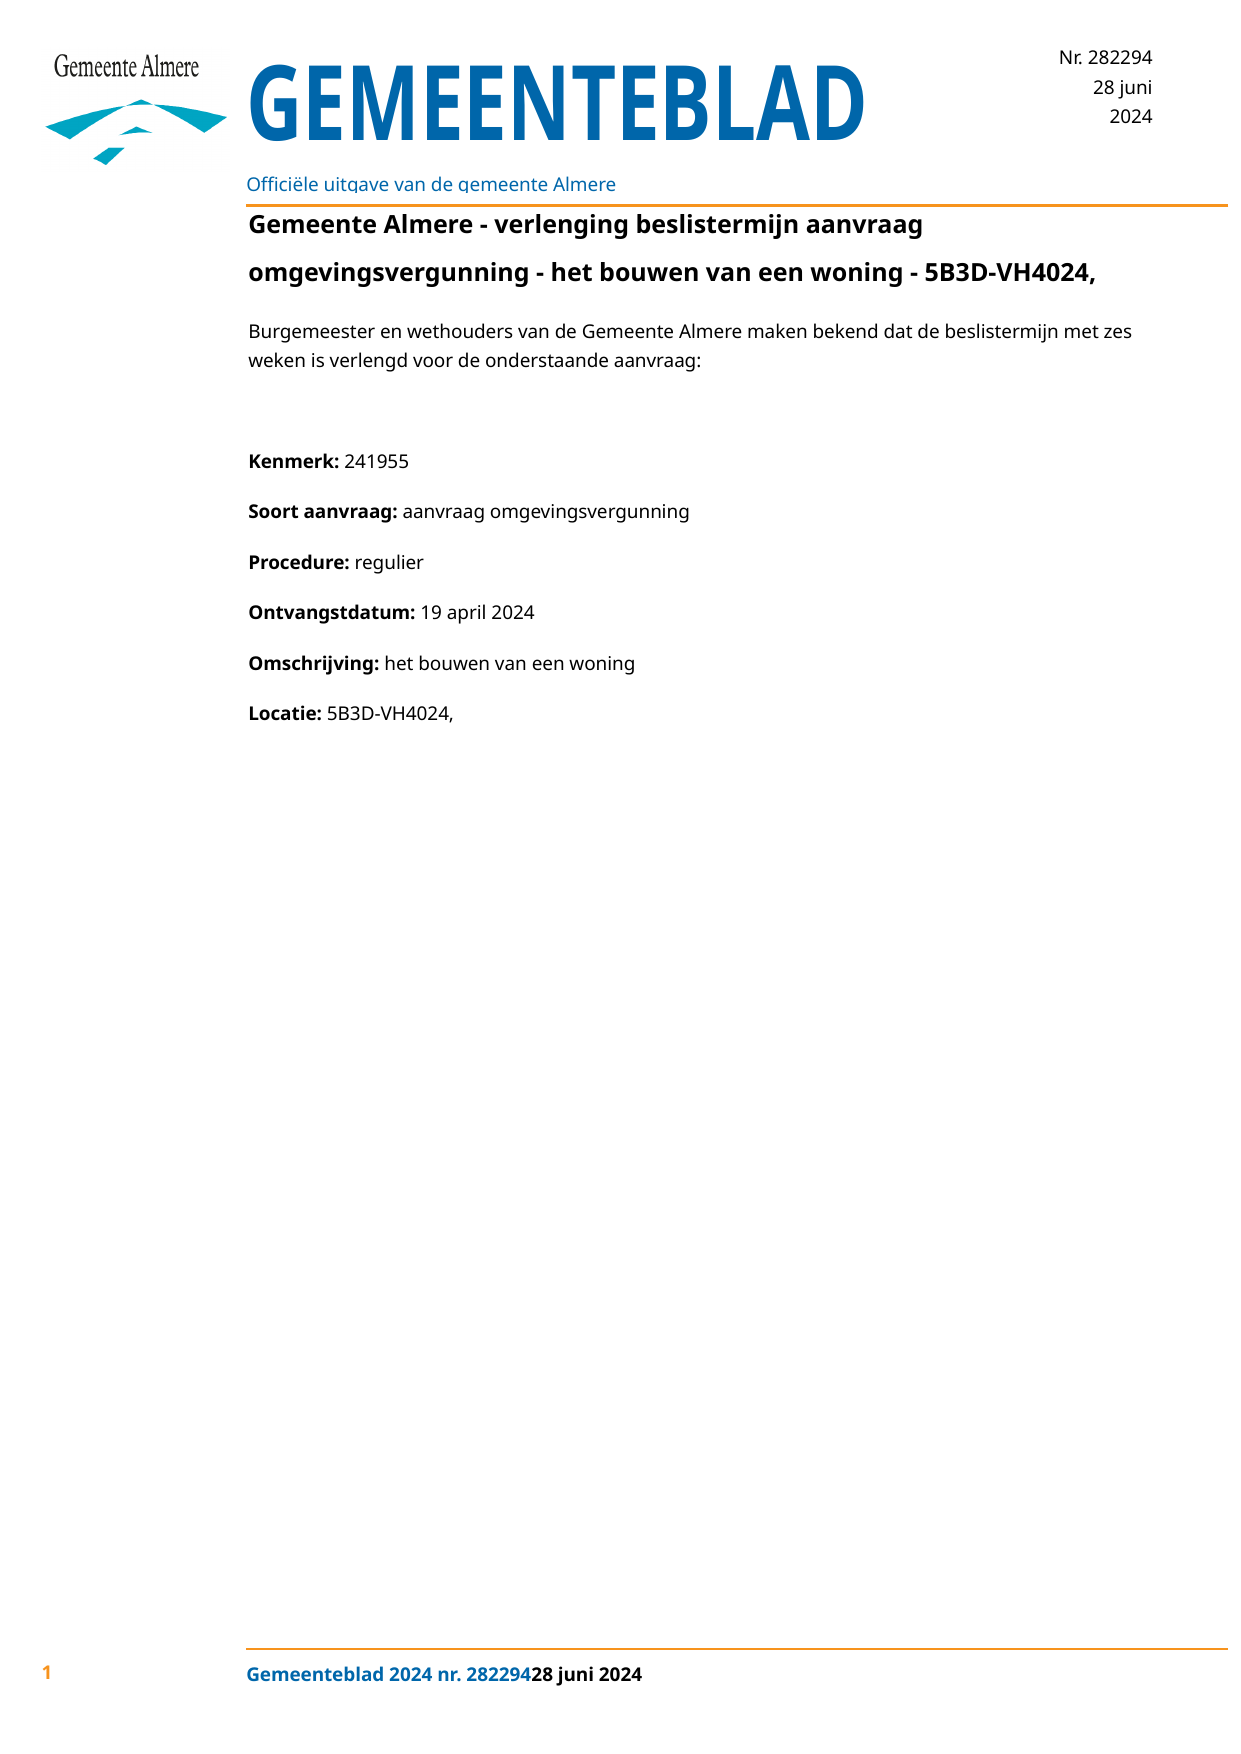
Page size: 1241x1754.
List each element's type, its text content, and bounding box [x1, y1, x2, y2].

text Ontvangstdatum: 19 april 2024 [248, 599, 1152, 625]
text Procedure: regulier [248, 549, 1152, 575]
text Burgemeester en wethouders van de Gemeente Almere maken bekend dat de beslistermijn met zes weken is verlengd voor de onderstaande aanvraag: [248, 318, 1152, 373]
text Omschrijving: het bouwen van een woning [248, 650, 1152, 676]
text Gemeente Almere - verlenging beslistermijn aanvraag omgevingsvergunning - het bouwen van een woning - 5B3D-VH4024, [248, 207, 1152, 288]
text Soort aanvraag: aanvraag omgevingsvergunning [248, 499, 1152, 524]
picture [41, 47, 231, 172]
text Kenmerk: 241955 [248, 448, 1152, 474]
text Locatie: 5B3D-VH4024, [248, 700, 1152, 726]
